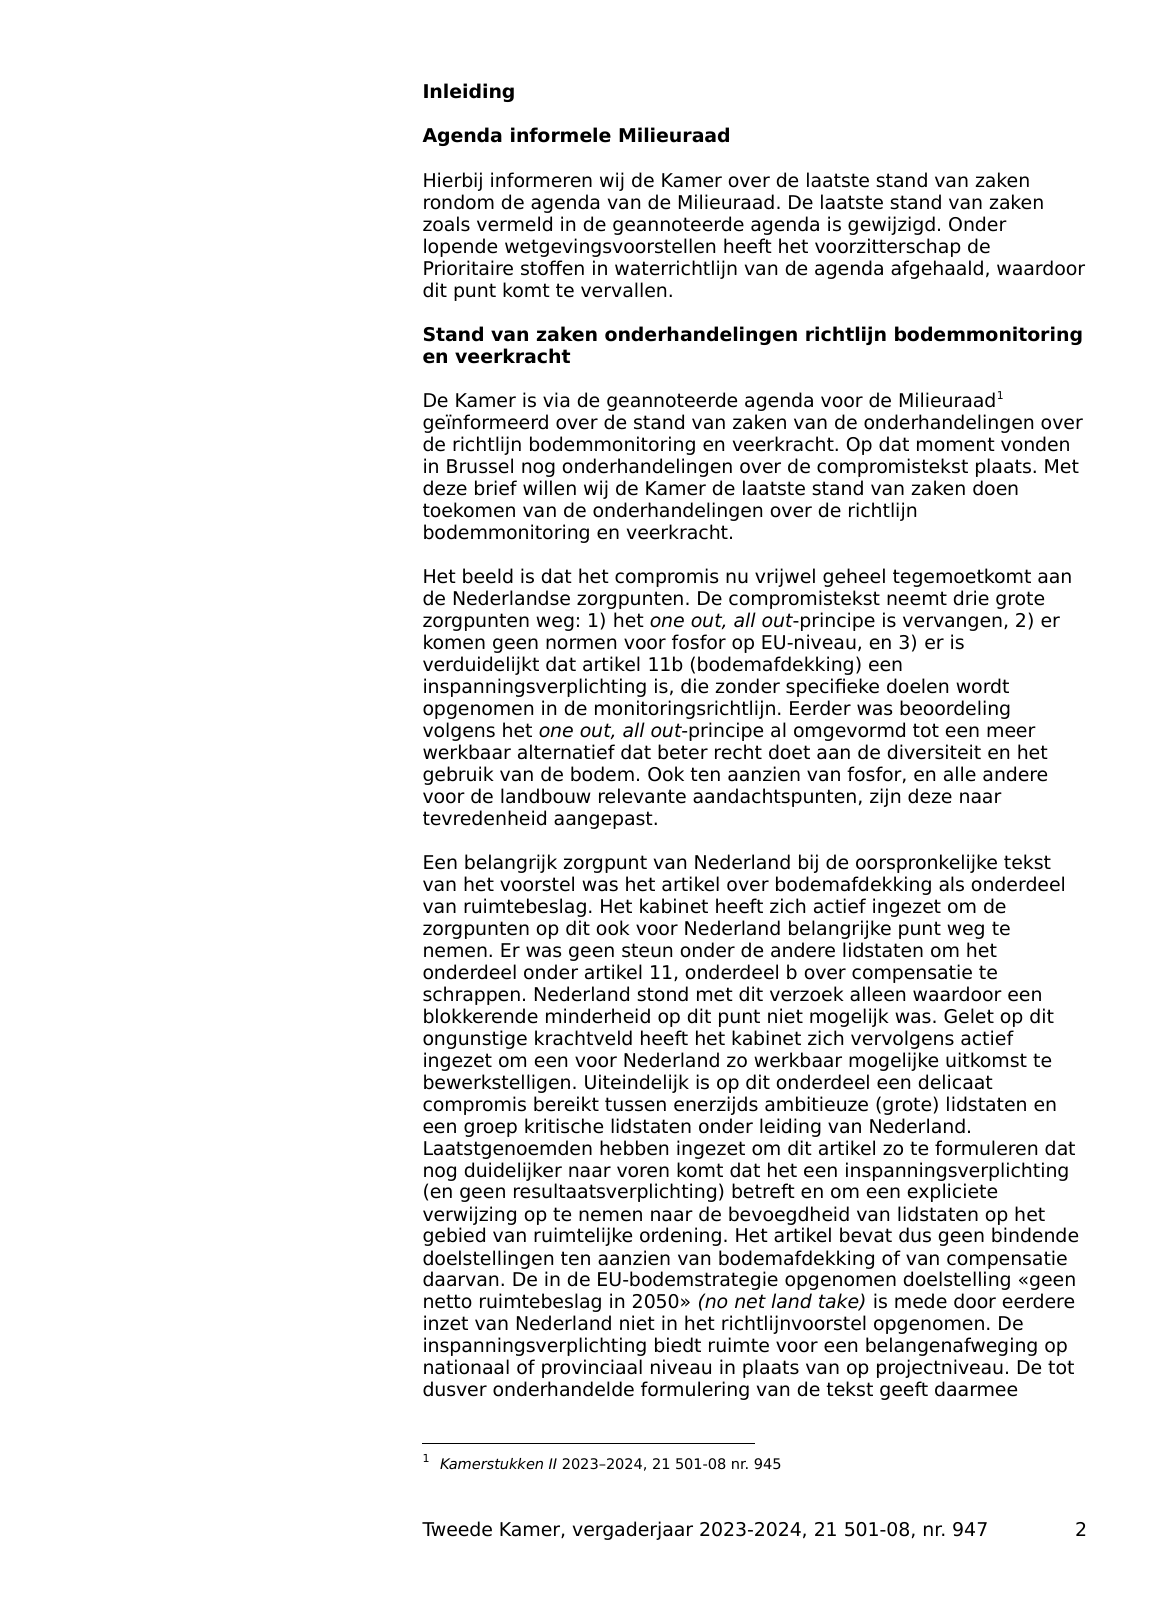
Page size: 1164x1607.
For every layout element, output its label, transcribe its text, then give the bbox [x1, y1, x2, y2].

subtitle Stand van zaken onderhandelingen richtlijn bodemmonitoring en veerkracht [422, 324, 1087, 368]
subtitle Inleiding [422, 81, 1087, 103]
text Kamerstukken II 2023–2024, 21 501-08 nr. 945 [422, 1452, 1087, 1474]
text Het beeld is dat het compromis nu vrijwel geheel tegemoetkomt aan de Nederlandse zorgpunten. De compromistekst neemt drie grote zorgpunten weg: 1) het one out, all out-principe is vervangen, 2) er komen geen normen voor fosfor op EU-niveau, en 3) er is verduidelijkt dat artikel 11b (bodemafdekking) een inspanningsverplichting is, die zonder specifieke doelen wordt opgenomen in de monitoringsrichtlijn. Eerder was beoordeling volgens het one out, all out-principe al omgevormd tot een meer werkbaar alternatief dat beter recht doet aan de diversiteit en het gebruik van de bodem. Ook ten aanzien van fosfor, en alle andere voor de landbouw relevante aandachtspunten, zijn deze naar tevredenheid aangepast. [422, 566, 1087, 829]
text Hierbij informeren wij de Kamer over de laatste stand van zaken rondom de agenda van de Milieuraad. De laatste stand van zaken zoals vermeld in de geannoteerde agenda is gewijzigd. Onder lopende wetgevingsvoorstellen heeft het voorzitterschap de Prioritaire stoffen in waterrichtlijn van de agenda afgehaald, waardoor dit punt komt te vervallen. [422, 169, 1087, 301]
subtitle Agenda informele Milieuraad [422, 125, 1087, 147]
text De Kamer is via de geannoteerde agenda voor de Milieuraad geïnformeerd over de stand van zaken van de onderhandelingen over de richtlijn bodemmonitoring en veerkracht. Op dat moment vonden in Brussel nog onderhandelingen over de compromistekst plaats. Met deze brief willen wij de Kamer de laatste stand van zaken doen toekomen van de onderhandelingen over de richtlijn bodemmonitoring en veerkracht. [422, 390, 1087, 544]
text Een belangrijk zorgpunt van Nederland bij de oorspronkelijke tekst van het voorstel was het artikel over bodemafdekking als onderdeel van ruimtebeslag. Het kabinet heeft zich actief ingezet om de zorgpunten op dit ook voor Nederland belangrijke punt weg te nemen. Er was geen steun onder de andere lidstaten om het onderdeel onder artikel 11, onderdeel b over compensatie te schrappen. Nederland stond met dit verzoek alleen waardoor een blokkerende minderheid op dit punt niet mogelijk was. Gelet op dit ongunstige krachtveld heeft het kabinet zich vervolgens actief ingezet om een voor Nederland zo werkbaar mogelijke uitkomst te bewerkstelligen. Uiteindelijk is op dit onderdeel een delicaat compromis bereikt tussen enerzijds ambitieuze (grote) lidstaten en een groep kritische lidstaten onder leiding van Nederland. Laatstgenoemden hebben ingezet om dit artikel zo te formuleren dat nog duidelijker naar voren komt dat het een inspanningsverplichting (en geen resultaatsverplichting) betreft en om een expliciete verwijzing op te nemen naar de bevoegdheid van lidstaten op het gebied van ruimtelijke ordening. Het artikel bevat dus geen bindende doelstellingen ten aanzien van bodemafdekking of van compensatie daarvan. De in de EU-bodemstrategie opgenomen doelstelling «geen netto ruimtebeslag in 2050» (no net land take) is mede door eerdere inzet van Nederland niet in het richtlijnvoorstel opgenomen. De inspanningsverplichting biedt ruimte voor een belangenafweging op nationaal of provinciaal niveau in plaats van op projectniveau. De tot dusver onderhandelde formulering van de tekst geeft daarmee [422, 852, 1087, 1401]
